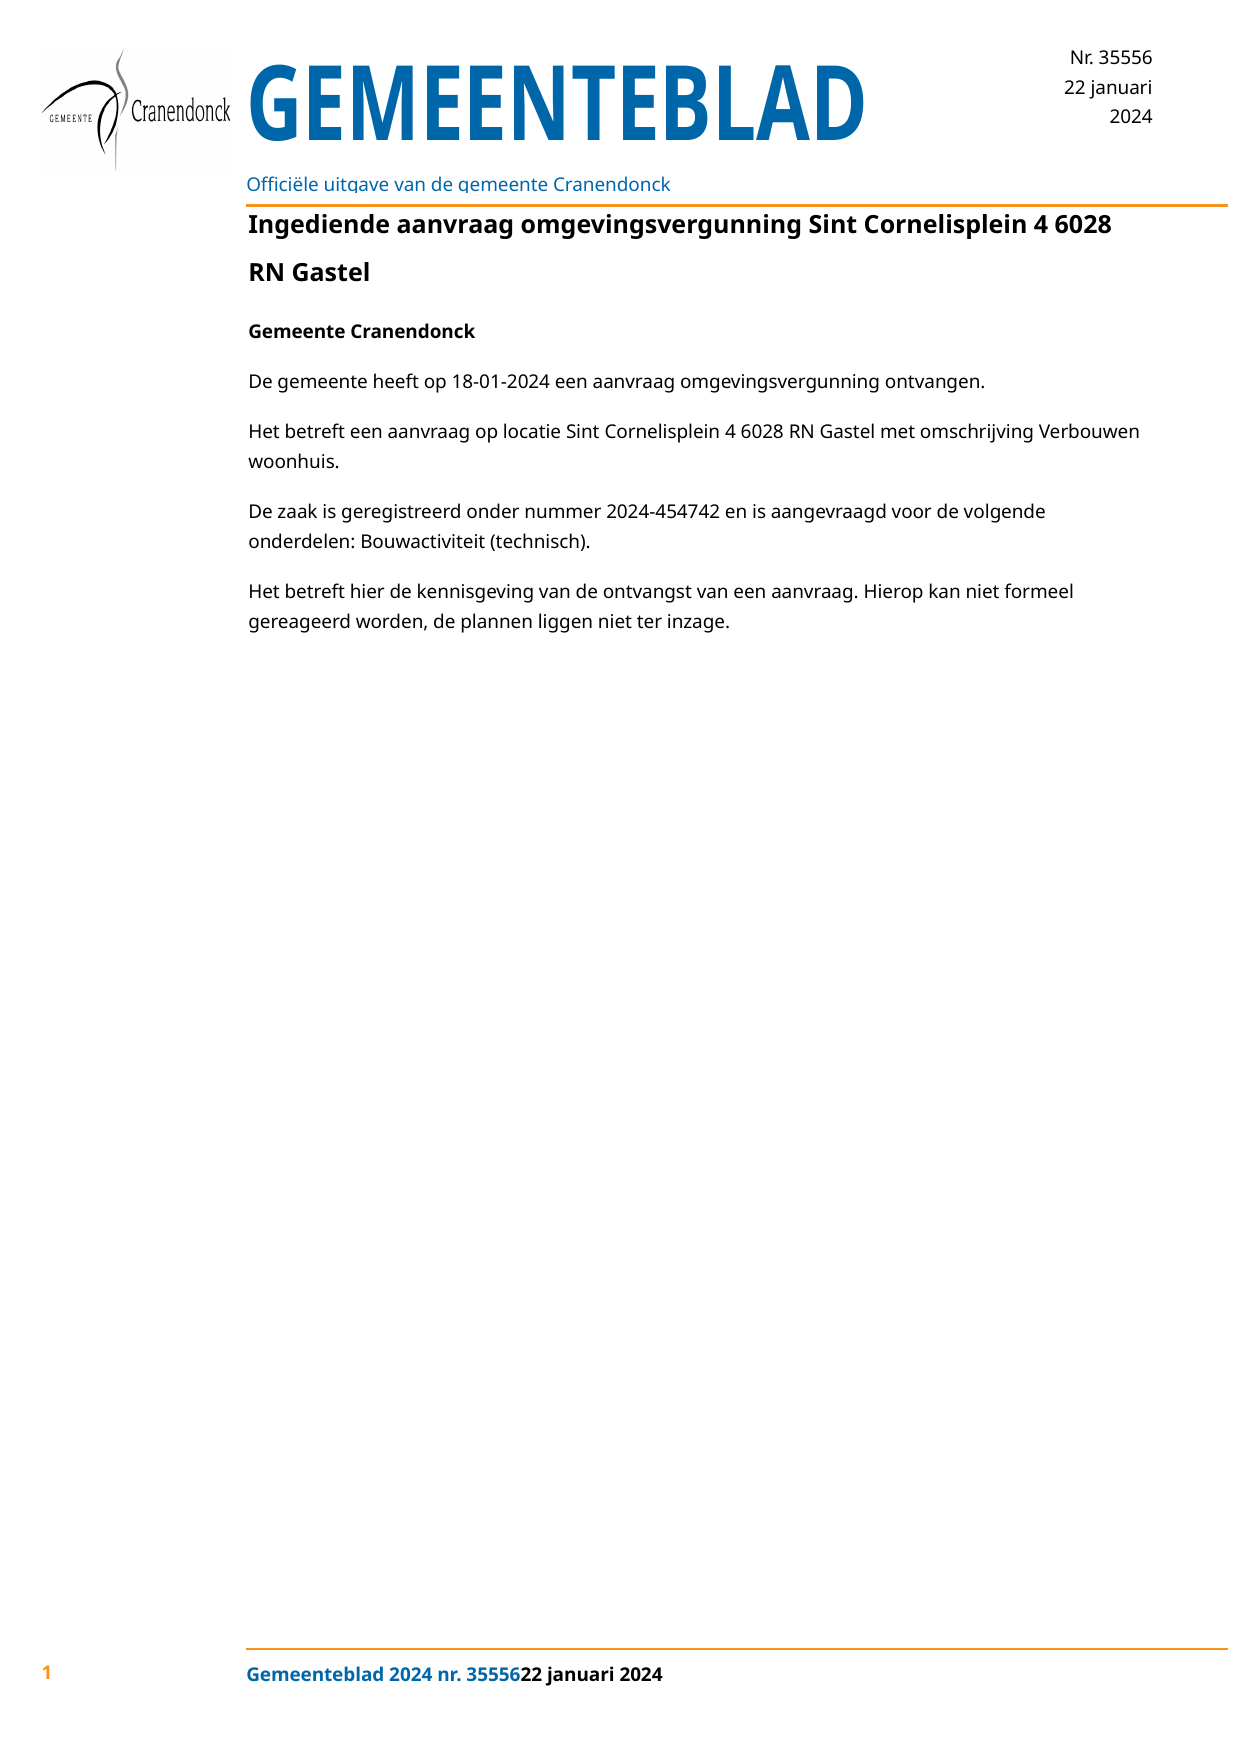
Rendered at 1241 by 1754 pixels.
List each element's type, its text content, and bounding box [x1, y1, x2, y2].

text De zaak is geregistreerd onder nummer 2024-454742 en is aangevraagd voor de volgende onderdelen: Bouwactiviteit (technisch). [248, 499, 1152, 554]
text Gemeente Cranendonck [248, 318, 1152, 344]
text Ingediende aanvraag omgevingsvergunning Sint Cornelisplein 4 6028 RN Gastel [248, 207, 1152, 288]
picture [41, 47, 231, 172]
text De gemeente heeft op 18-01-2024 een aanvraag omgevingsvergunning ontvangen. [248, 368, 1152, 394]
text Het betreft hier de kennisgeving van de ontvangst van een aanvraag. Hierop kan niet formeel gereageerd worden, de plannen liggen niet ter inzage. [248, 579, 1152, 634]
text Het betreft een aanvraag op locatie Sint Cornelisplein 4 6028 RN Gastel met omschrijving Verbouwen woonhuis. [248, 419, 1152, 474]
